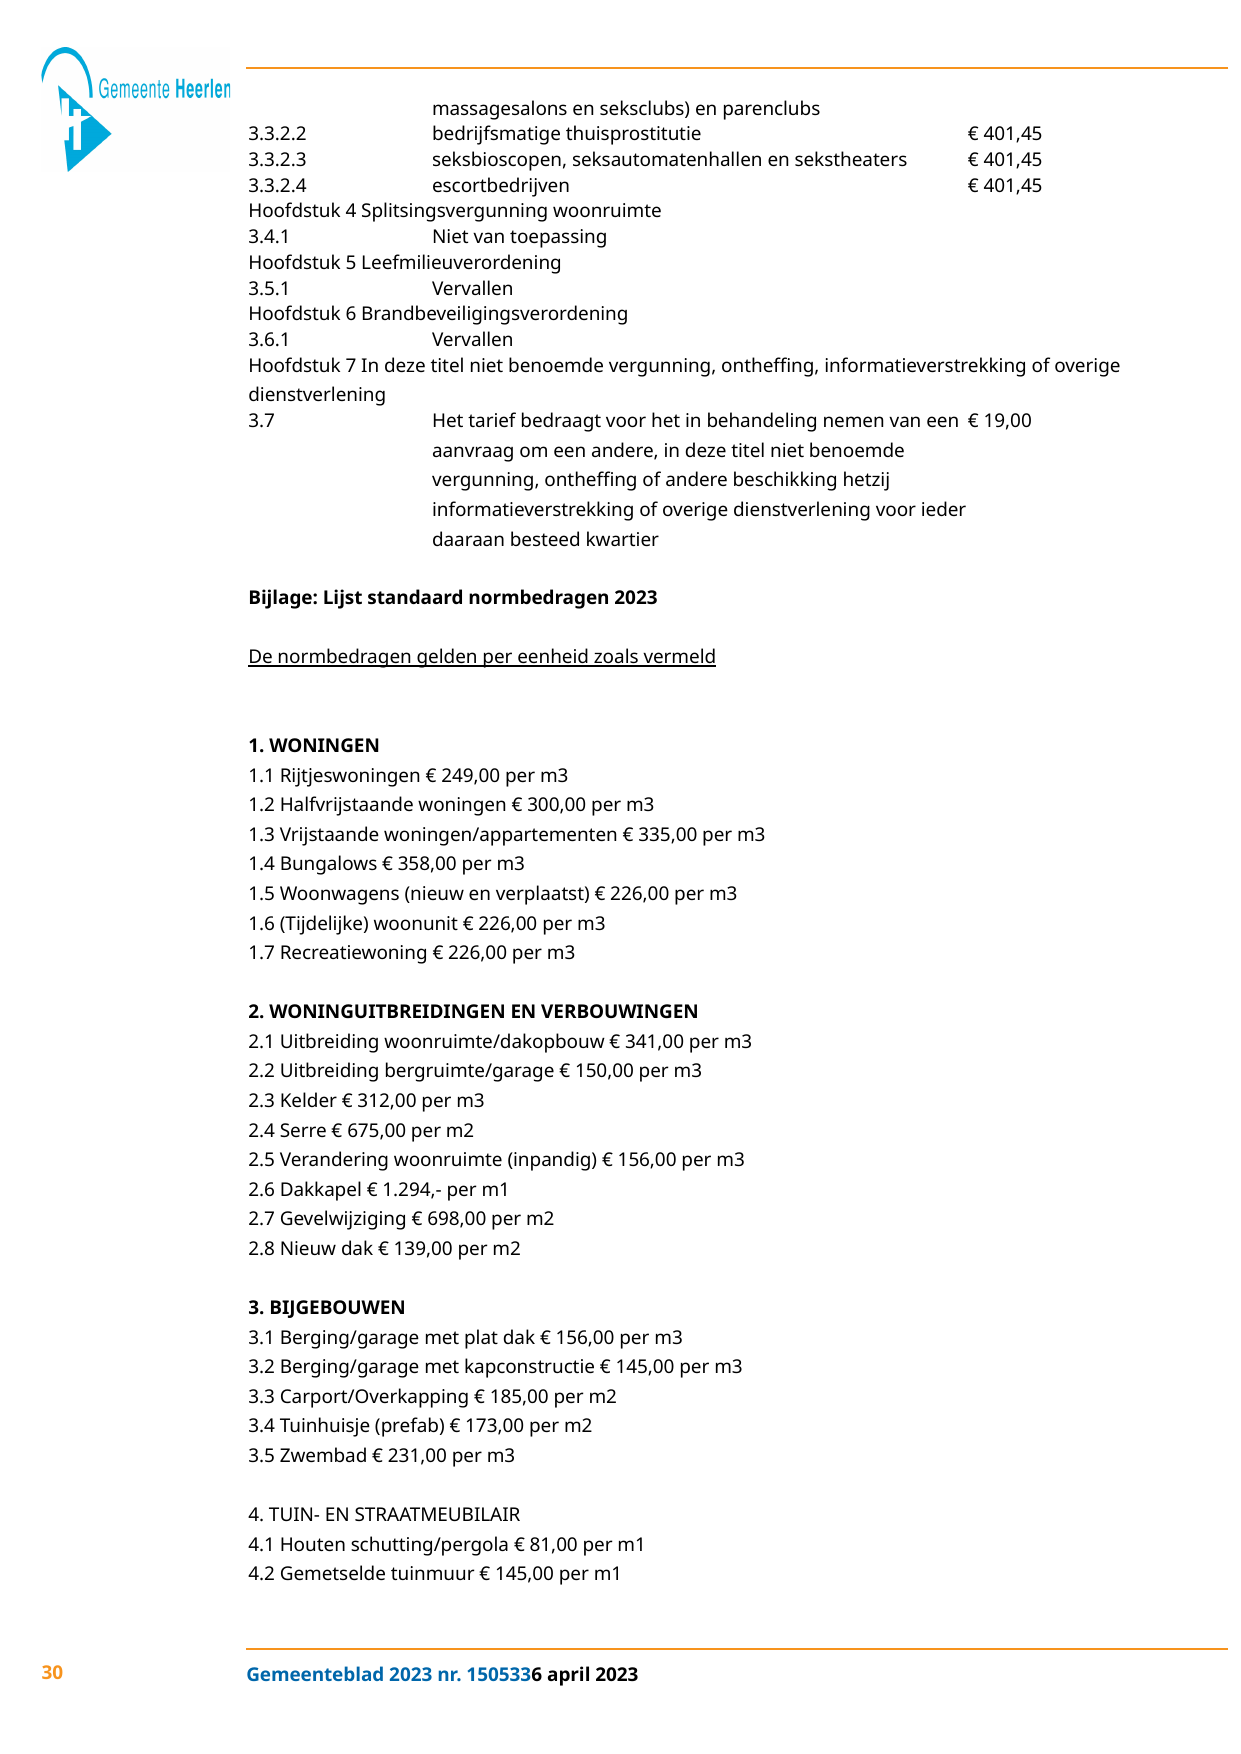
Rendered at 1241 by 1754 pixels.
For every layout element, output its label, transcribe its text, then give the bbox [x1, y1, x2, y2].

text 2.6 Dakkapel € 1.294,- per m1 [248, 1176, 1152, 1202]
table_cell € 401,45 [968, 172, 1152, 198]
picture [41, 47, 59, 70]
text 1.4 Bungalows € 358,00 per m3 [248, 851, 1152, 876]
picture [41, 47, 231, 172]
table_cell 3.4.1 [248, 224, 432, 249]
table_cell [968, 95, 1152, 121]
text 1.7 Recreatiewoning € 226,00 per m3 [248, 939, 1152, 965]
text 1.6 (Tijdelijke) woonunit € 226,00 per m3 [248, 910, 1152, 935]
table_cell 3.3.2.4 [248, 172, 432, 198]
table_cell Niet van toepassing [432, 224, 968, 249]
text 4.1 Houten schutting/pergola € 81,00 per m1 [248, 1531, 1152, 1557]
table_cell Vervallen [432, 326, 968, 352]
text 1.3 Vrijstaande woningen/appartementen € 335,00 per m3 [248, 821, 1152, 847]
text 3.2 Berging/garage met kapconstructie € 145,00 per m3 [248, 1353, 1152, 1379]
text 3.4 Tuinhuisje (prefab) € 173,00 per m2 [248, 1413, 1152, 1438]
text 2.7 Gevelwijziging € 698,00 per m2 [248, 1206, 1152, 1231]
text 1.5 Woonwagens (nieuw en verplaatst) € 226,00 per m3 [248, 880, 1152, 906]
text 2.3 Kelder € 312,00 per m3 [248, 1087, 1152, 1113]
text 3.5 Zwembad € 231,00 per m3 [248, 1442, 1152, 1468]
text 3. BIJGEBOUWEN [248, 1294, 1152, 1320]
table_cell seksbioscopen, seksautomatenhallen en sekstheaters [432, 146, 968, 172]
text Bijlage: Lijst standaard normbedragen 2023 [248, 584, 1152, 610]
table_cell € 19,00 [968, 408, 1152, 551]
text 2.8 Nieuw dak € 139,00 per m2 [248, 1235, 1152, 1261]
table_cell Het tarief bedraagt voor het in behandeling nemen van een aanvraag om een andere, in deze titel niet benoemde vergunning, ontheffing of andere beschikking hetzij informatieverstrekking of overige dienstverlening voor ieder daaraan besteed kwartier [432, 408, 968, 551]
text 4.2 Gemetselde tuinmuur € 145,00 per m1 [248, 1561, 1152, 1586]
table_cell massagesalons en seksclubs) en parenclubs [432, 95, 968, 121]
table_cell Hoofdstuk 6 Brandbeveiligingsverordening [248, 301, 1152, 326]
table_cell Vervallen [432, 275, 968, 301]
table_cell [248, 95, 432, 121]
text 2.2 Uitbreiding bergruimte/garage € 150,00 per m3 [248, 1058, 1152, 1083]
text 1. WONINGEN [248, 732, 1152, 758]
text 2.1 Uitbreiding woonruimte/dakopbouw € 341,00 per m3 [248, 1028, 1152, 1054]
table_cell [968, 224, 1152, 249]
table_cell [968, 326, 1152, 352]
table_cell 3.3.2.3 [248, 146, 432, 172]
text 1.1 Rijtjeswoningen € 249,00 per m3 [248, 762, 1152, 787]
table_cell escortbedrijven [432, 172, 968, 198]
text 2.4 Serre € 675,00 per m2 [248, 1117, 1152, 1142]
table_cell 3.5.1 [248, 275, 432, 301]
table_cell [968, 275, 1152, 301]
text 3.3 Carport/Overkapping € 185,00 per m2 [248, 1383, 1152, 1409]
table_cell € 401,45 [968, 121, 1152, 146]
text 3.1 Berging/garage met plat dak € 156,00 per m3 [248, 1324, 1152, 1349]
table_cell 3.6.1 [248, 326, 432, 352]
table_cell 3.3.2.2 [248, 121, 432, 146]
table_cell Hoofdstuk 5 Leefmilieuverordening [248, 249, 1152, 275]
table_cell Hoofdstuk 7 In deze titel niet benoemde vergunning, ontheffing, informatieverstrekking of overige dienstverlening [248, 352, 1152, 407]
table_cell Hoofdstuk 4 Splitsingsvergunning woonruimte [248, 198, 1152, 223]
text De normbedragen gelden per eenheid zoals vermeld [248, 643, 1152, 669]
table_cell 3.7 [248, 408, 432, 551]
text 2. WONINGUITBREIDINGEN EN VERBOUWINGEN [248, 998, 1152, 1024]
text 1.2 Halfvrijstaande woningen € 300,00 per m3 [248, 791, 1152, 817]
text 4. TUIN- EN STRAATMEUBILAIR [248, 1501, 1152, 1527]
table_cell € 401,45 [968, 146, 1152, 172]
text 2.5 Verandering woonruimte (inpandig) € 156,00 per m3 [248, 1146, 1152, 1172]
table_cell bedrijfsmatige thuisprostitutie [432, 121, 968, 146]
